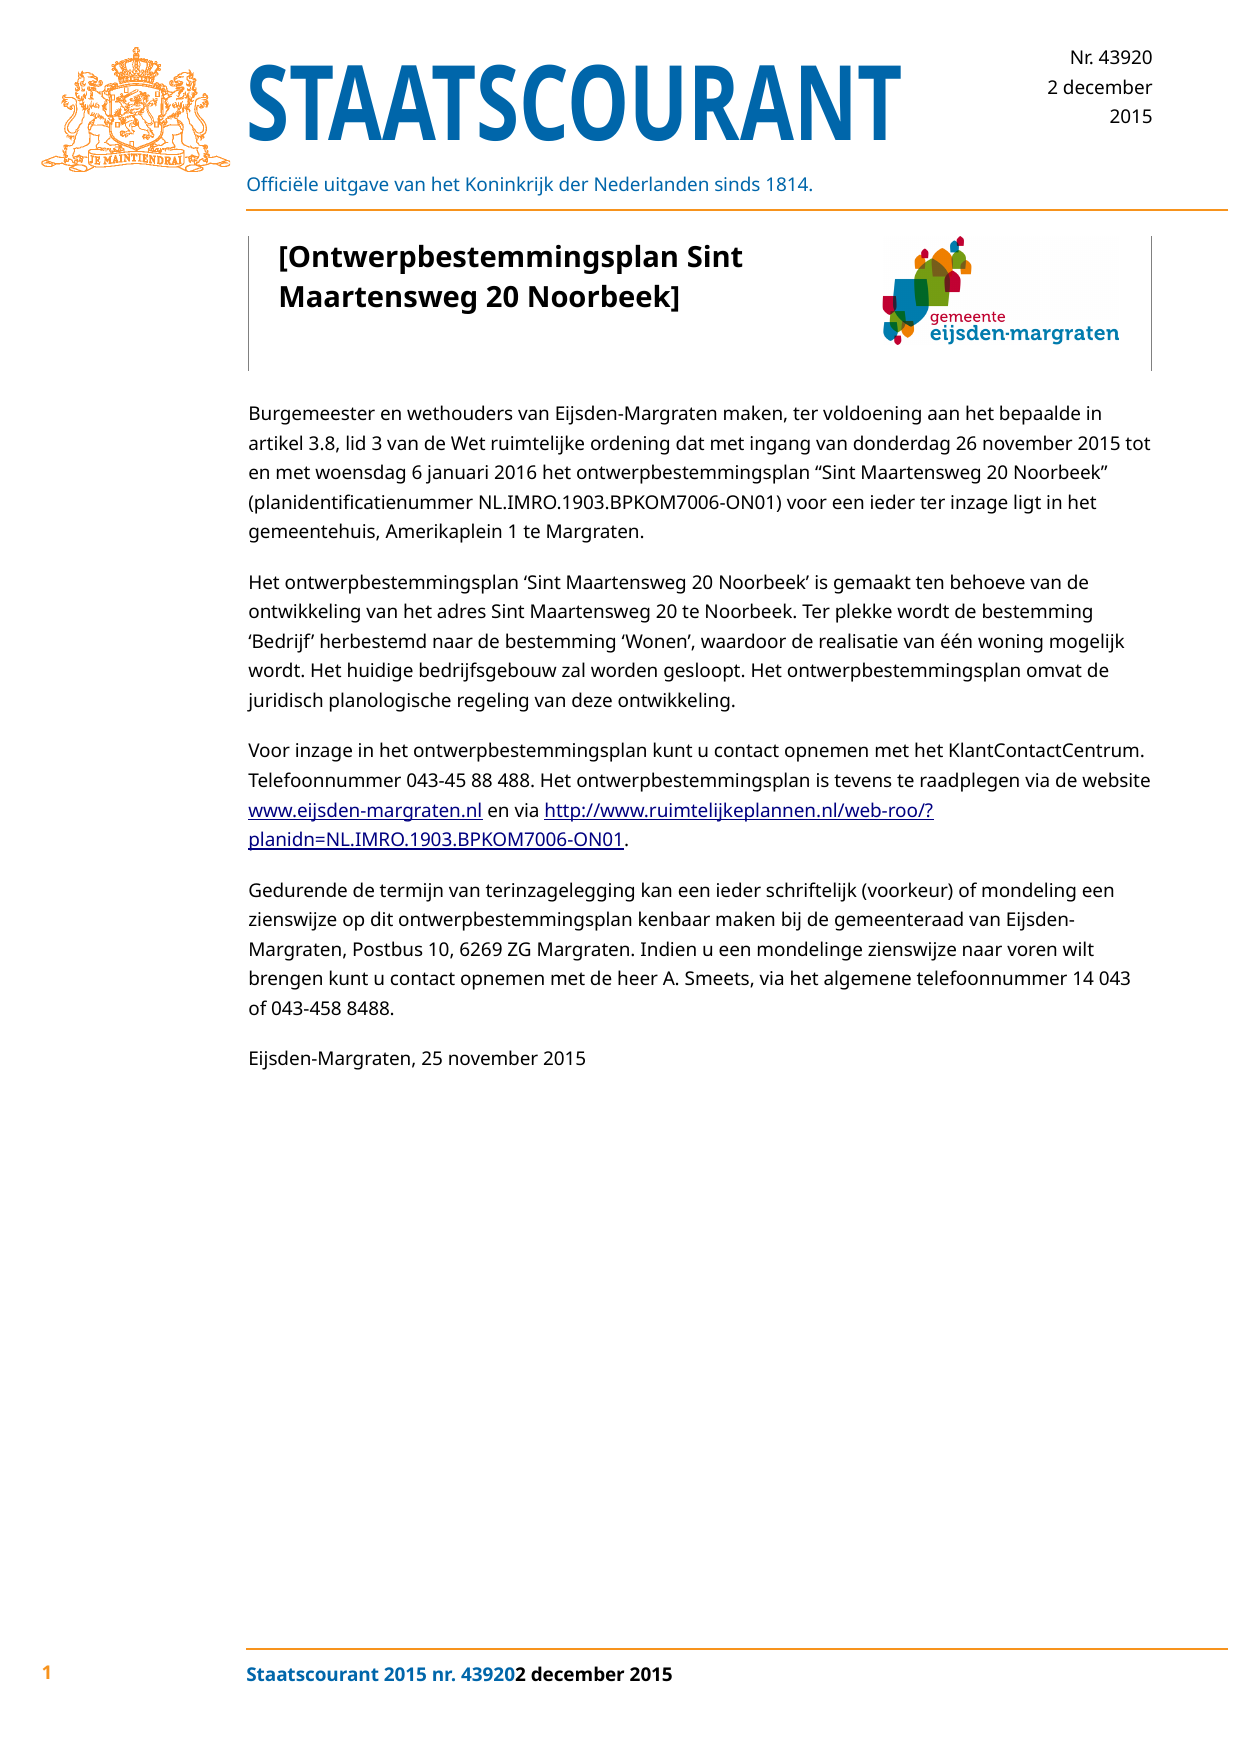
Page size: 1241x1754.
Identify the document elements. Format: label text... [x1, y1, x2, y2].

text Eijsden-Margraten, 25 november 2015 [248, 1046, 1152, 1071]
picture [882, 236, 1119, 345]
table_header [850, 236, 1151, 371]
table_header [Ontwerpbestemmingsplan Sint Maartensweg 20 Noorbeek] [249, 236, 850, 371]
text Voor inzage in het ontwerpbestemmingsplan kunt u contact opnemen met het KlantContactCentrum. Telefoonnummer 043-45 88 488. Het ontwerpbestemmingsplan is tevens te raadplegen via de website www.eijsden-margraten.nl en via http://www.ruimtelijkeplannen.nl/web-roo/?planidn=NL.IMRO.1903.BPKOM7006-ON01. [248, 738, 1152, 852]
text Gedurende de termijn van terinzagelegging kan een ieder schriftelijk (voorkeur) of mondeling een zienswijze op dit ontwerpbestemmingsplan kenbaar maken bij de gemeenteraad van Eijsden-Margraten, Postbus 10, 6269 ZG Margraten. Indien u een mondelinge zienswijze naar voren wilt brengen kunt u contact opnemen met de heer A. Smeets, via het algemene telefoonnummer 14 043 of 043-458 8488. [248, 877, 1152, 1021]
text Burgemeester en wethouders van Eijsden-Margraten maken, ter voldoening aan het bepaalde in artikel 3.8, lid 3 van de Wet ruimtelijke ordening dat met ingang van donderdag 26 november 2015 tot en met woensdag 6 januari 2016 het ontwerpbestemmingsplan “Sint Maartensweg 20 Noorbeek” (planidentificatienummer NL.IMRO.1903.BPKOM7006-ON01) voor een ieder ter inzage ligt in het gemeentehuis, Amerikaplein 1 te Margraten. [248, 400, 1152, 544]
text Het ontwerpbestemmingsplan ‘Sint Maartensweg 20 Noorbeek’ is gemaakt ten behoeve van de ontwikkeling van het adres Sint Maartensweg 20 te Noorbeek. Ter plekke wordt de bestemming ‘Bedrijf’ herbestemd naar de bestemming ‘Wonen’, waardoor de realisatie van één woning mogelijk wordt. Het huidige bedrijfsgebouw zal worden gesloopt. Het ontwerpbestemmingsplan omvat de juridisch planologische regeling van deze ontwikkeling. [248, 569, 1152, 713]
picture [41, 47, 231, 172]
